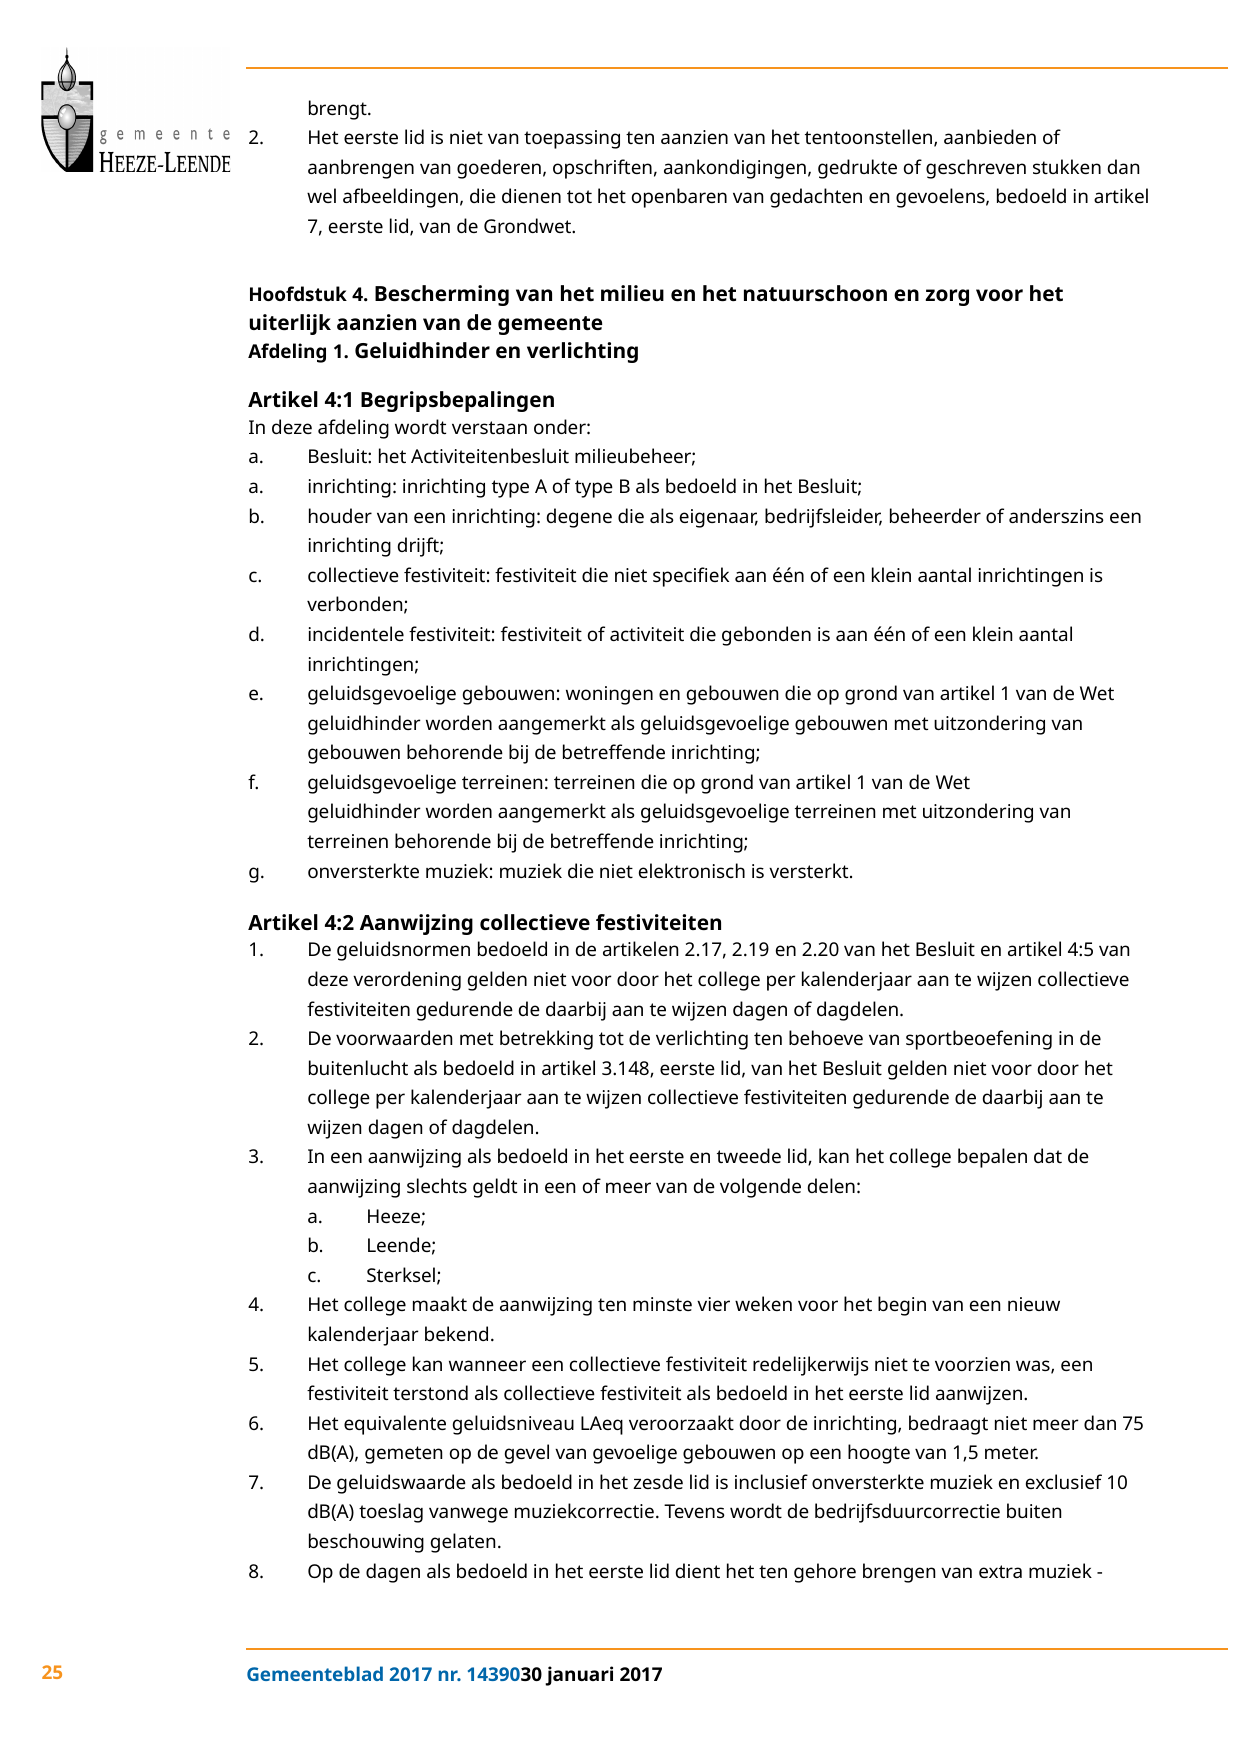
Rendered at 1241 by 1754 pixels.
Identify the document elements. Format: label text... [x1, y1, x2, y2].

list geluidsgevoelige gebouwen: woningen en gebouwen die op grond van artikel 1 van de Wet geluidhinder worden aangemerkt als geluidsgevoelige gebouwen met uitzondering van gebouwen behorende bij de betreffende inrichting; [248, 680, 1152, 765]
list Op de dagen als bedoeld in het eerste lid dient het ten gehore brengen van extra muziek [248, 1558, 1152, 1584]
text Artikel 4:2 Aanwijzing collectieve festiviteiten [248, 908, 1152, 937]
list Sterksel; [307, 1262, 1152, 1288]
text In deze afdeling wordt verstaan onder: [248, 414, 1152, 440]
list houder van een inrichting: degene die als eigenaar, bedrijfsleider, beheerder of anderszins een inrichting drijft; [248, 503, 1152, 558]
text Hoofdstuk 4. Bescherming van het milieu en het natuurschoon en zorg voor het uiterlijk aanzien van de gemeente [248, 279, 1152, 336]
list Besluit: het Activiteitenbesluit milieubeheer; [248, 444, 1152, 469]
text Artikel 4:1 Begripsbepalingen [248, 386, 1152, 414]
list brengt. [248, 95, 1152, 121]
list onversterkte muziek: muziek die niet elektronisch is versterkt. [248, 858, 1152, 883]
list De geluidswaarde als bedoeld in het zesde lid is inclusief onversterkte muziek en exclusief 10 dB(A) toeslag vanwege muziekcorrectie. Tevens wordt de bedrijfsduurcorrectie buiten beschouwing gelaten. [248, 1469, 1152, 1554]
list Heeze; [307, 1203, 1152, 1229]
list collectieve festiviteit: festiviteit die niet specifiek aan één of een klein aantal inrichtingen is verbonden; [248, 562, 1152, 617]
list Het equivalente geluidsniveau LAeq veroorzaakt door de inrichting, bedraagt niet meer dan 75 dB(A), gemeten op de gevel van gevoelige gebouwen op een hoogte van 1,5 meter. [248, 1410, 1152, 1465]
list Het college maakt de aanwijzing ten minste vier weken voor het begin van een nieuw kalenderjaar bekend. [248, 1292, 1152, 1347]
list Leende; [307, 1232, 1152, 1258]
list De voorwaarden met betrekking tot de verlichting ten behoeve van sportbeoefening in de buitenlucht als bedoeld in artikel 3.148, eerste lid, van het Besluit gelden niet voor door het college per kalenderjaar aan te wijzen collectieve festiviteiten gedurende de daarbij aan te wijzen dagen of dagdelen. [248, 1025, 1152, 1140]
picture [41, 47, 231, 172]
list Het eerste lid is niet van toepassing ten aanzien van het tentoonstellen, aanbieden of aanbrengen van goederen, opschriften, aankondigingen, gedrukte of geschreven stukken dan wel afbeeldingen, die dienen tot het openbaren van gedachten en gevoelens, bedoeld in artikel 7, eerste lid, van de Grondwet. [248, 124, 1152, 239]
text Afdeling 1. Geluidhinder en verlichting [248, 336, 1152, 365]
list In een aanwijzing als bedoeld in het eerste en tweede lid, kan het college bepalen dat de aanwijzing slechts geldt in een of meer van de volgende delen: [248, 1144, 1152, 1199]
list inrichting: inrichting type A of type B als bedoeld in het Besluit; [248, 473, 1152, 499]
list geluidsgevoelige terreinen: terreinen die op grond van artikel 1 van de Wet geluidhinder worden aangemerkt als geluidsgevoelige terreinen met uitzondering van terreinen behorende bij de betreffende inrichting; [248, 769, 1152, 854]
list De geluidsnormen bedoeld in de artikelen 2.17, 2.19 en 2.20 van het Besluit en artikel 4:5 van deze verordening gelden niet voor door het college per kalenderjaar aan te wijzen collectieve festiviteiten gedurende de daarbij aan te wijzen dagen of dagdelen. [248, 937, 1152, 1022]
list Het college kan wanneer een collectieve festiviteit redelijkerwijs niet te voorzien was, een festiviteit terstond als collectieve festiviteit als bedoeld in het eerste lid aanwijzen. [248, 1351, 1152, 1406]
list incidentele festiviteit: festiviteit of activiteit die gebonden is aan één of een klein aantal inrichtingen; [248, 621, 1152, 676]
